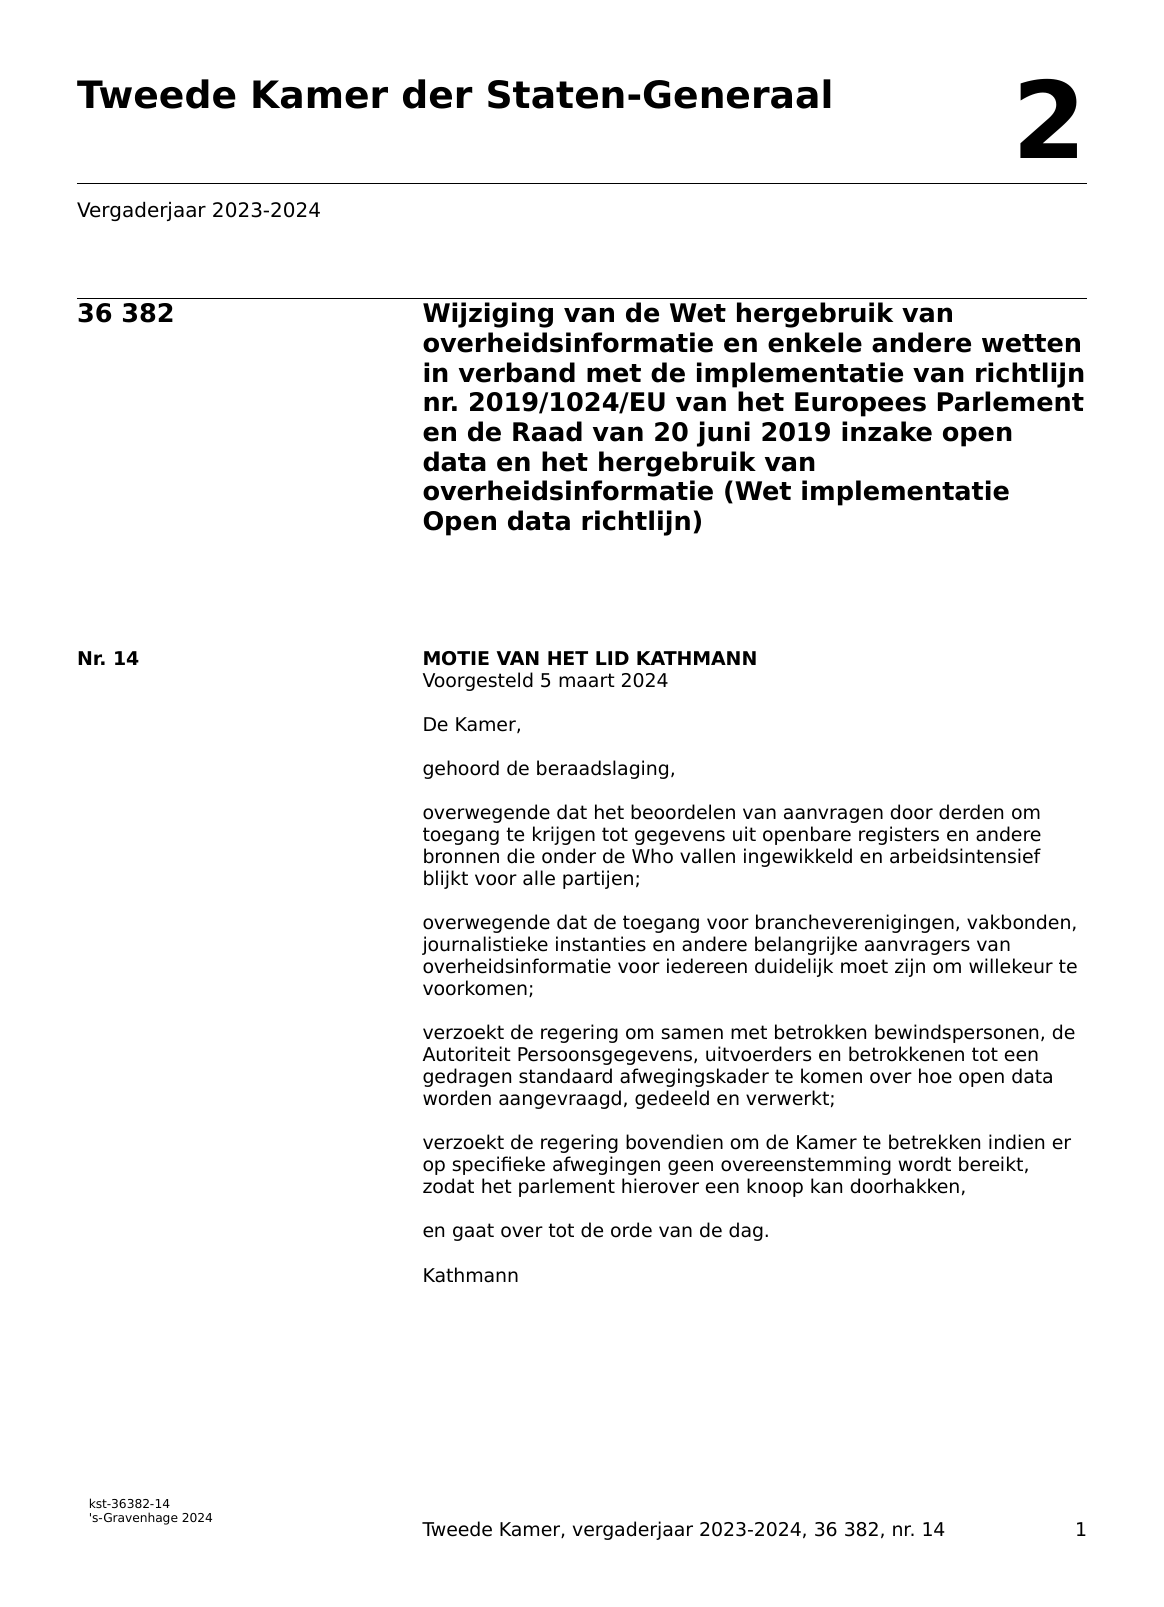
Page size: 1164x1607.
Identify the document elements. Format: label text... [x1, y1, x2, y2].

text verzoekt de regering om samen met betrokken bewindspersonen, de Autoriteit Persoonsgegevens, uitvoerders en betrokkenen tot een gedragen standaard afwegingskader te komen over hoe open data worden aangevraagd, gedeeld en verwerkt; [422, 1022, 1087, 1110]
text De Kamer, [422, 714, 1087, 736]
text overwegende dat de toegang voor brancheverenigingen, vakbonden, journalistieke instanties en andere belangrijke aanvragers van overheidsinformatie voor iedereen duidelijk moet zijn om willekeur te voorkomen; [422, 912, 1087, 1000]
subtitle Nr. 14 MOTIE VAN HET LID KATHMANN [77, 647, 1087, 669]
text gehoord de beraadslaging, [422, 758, 1087, 780]
table_cell Vergaderjaar 2023-2024 [77, 184, 1087, 298]
text 's-Gravenhage 2024 [88, 1511, 323, 1525]
text kst-36382-14 [88, 1497, 323, 1511]
text Voorgesteld 5 maart 2024 [422, 669, 1087, 691]
table_header Tweede Kamer der Staten-Generaal [77, 59, 886, 183]
table_header 2 [886, 59, 1087, 183]
text en gaat over tot de orde van de dag. [422, 1220, 1087, 1242]
text verzoekt de regering bovendien om de Kamer te betrekken indien er op specifieke afwegingen geen overeenstemming wordt bereikt, zodat het parlement hierover een knoop kan doorhakken, [422, 1132, 1087, 1198]
subtitle 36 382 Wijziging van de Wet hergebruik van overheidsinformatie en enkele andere wetten in verband met de implementatie van richtlijn nr. 2019/1024/EU van het Europees Parlement en de Raad van 20 juni 2019 inzake open data en het hergebruik van overheidsinformatie (Wet implementatie Open data richtlijn) [77, 299, 1087, 536]
text overwegende dat het beoordelen van aanvragen door derden om toegang te krijgen tot gegevens uit openbare registers en andere bronnen die onder de Who vallen ingewikkeld en arbeidsintensief blijkt voor alle partijen; [422, 802, 1087, 890]
text Kathmann [422, 1264, 1087, 1287]
